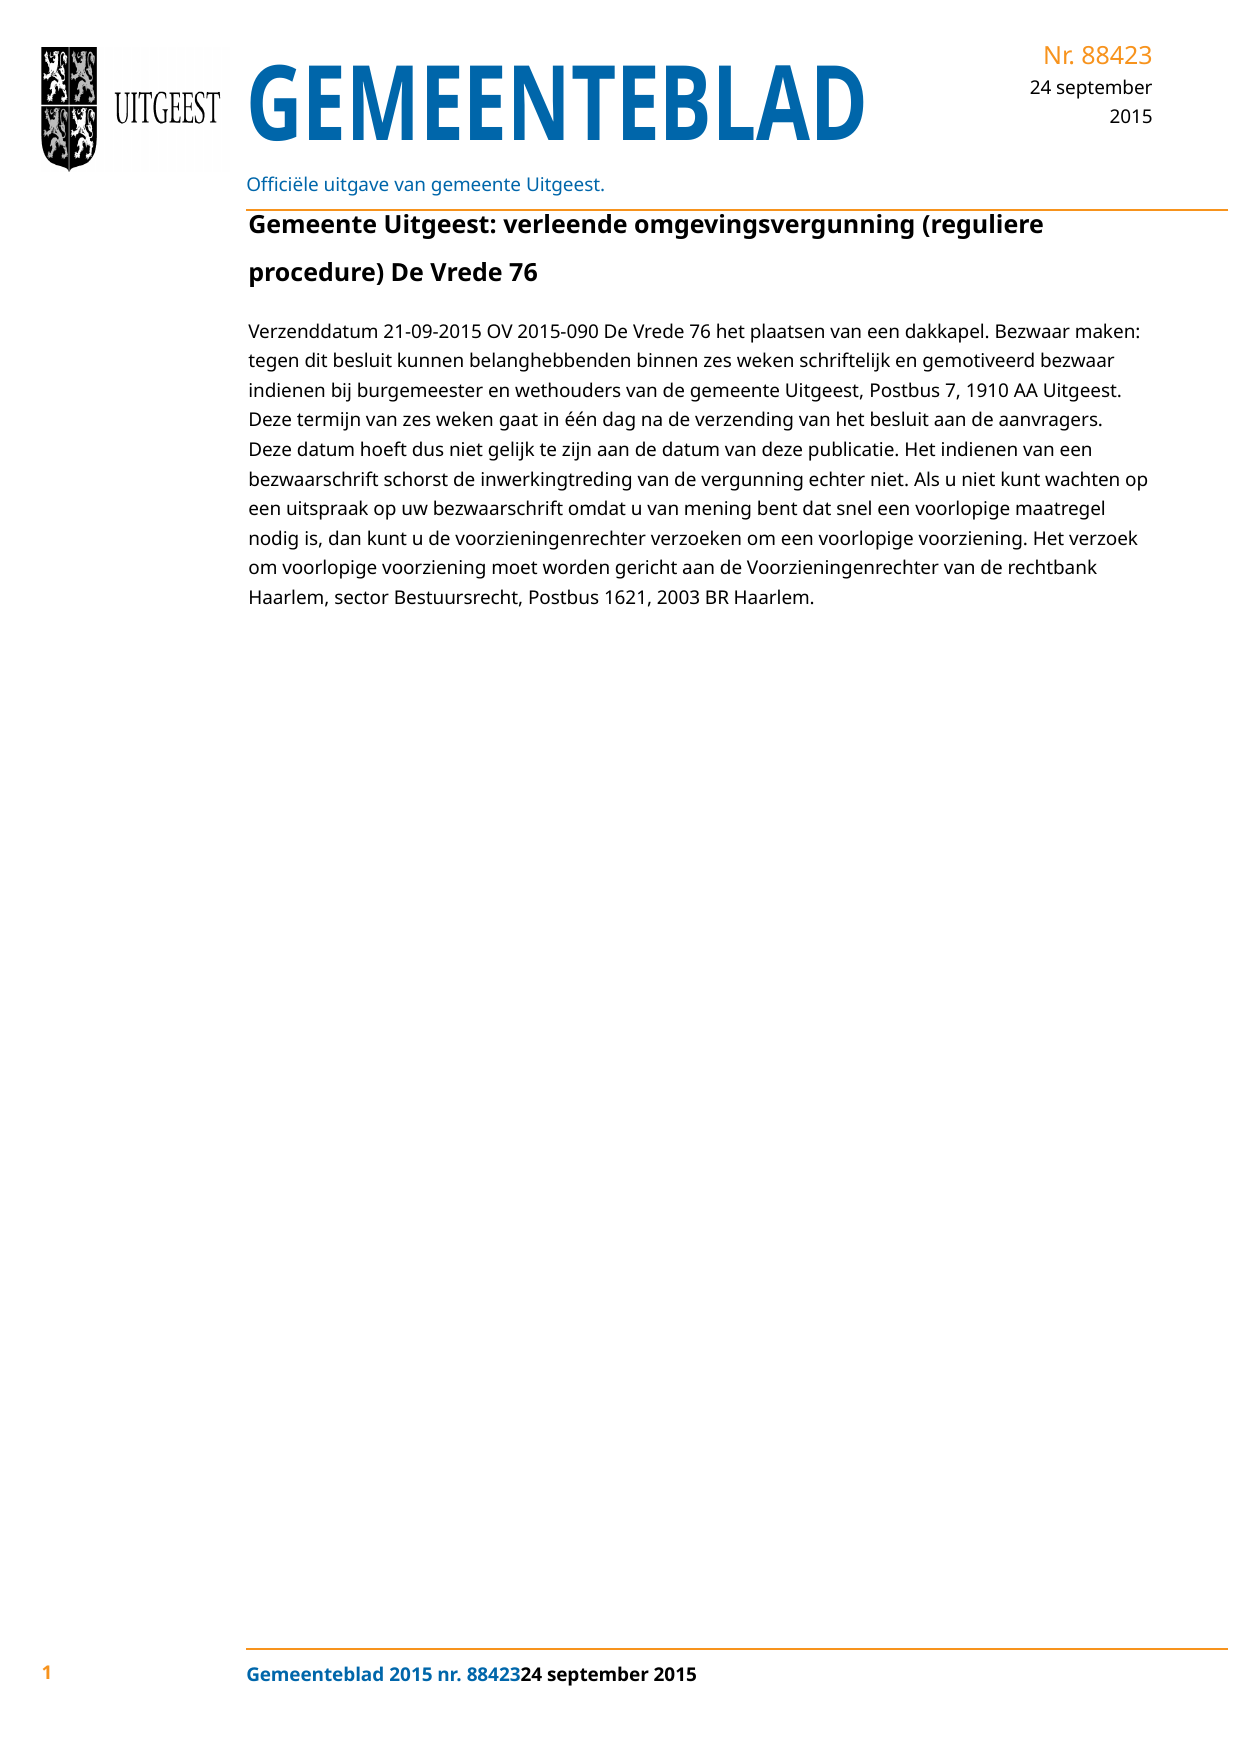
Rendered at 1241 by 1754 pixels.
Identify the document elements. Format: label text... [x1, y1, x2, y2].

picture [41, 47, 231, 172]
text Verzenddatum 21-09-2015 OV 2015-090 De Vrede 76 het plaatsen van een dakkapel. Bezwaar maken: tegen dit besluit kunnen belanghebbenden binnen zes weken schriftelijk en gemotiveerd bezwaar indienen bij burgemeester en wethouders van de gemeente Uitgeest, Postbus 7, 1910 AA Uitgeest. Deze termijn van zes weken gaat in één dag na de verzending van het besluit aan de aanvragers. Deze datum hoeft dus niet gelijk te zijn aan de datum van deze publicatie. Het indienen van een bezwaarschrift schorst de inwerkingtreding van de vergunning echter niet. Als u niet kunt wachten op een uitspraak op uw bezwaarschrift omdat u van mening bent dat snel een voorlopige maatregel nodig is, dan kunt u de voorzieningenrechter verzoeken om een voorlopige voorziening. Het verzoek om voorlopige voorziening moet worden gericht aan de Voorzieningenrechter van de rechtbank Haarlem, sector Bestuursrecht, Postbus 1621, 2003 BR Haarlem. [248, 318, 1152, 610]
text Gemeente Uitgeest: verleende omgevingsvergunning (reguliere procedure) De Vrede 76 [248, 211, 1152, 288]
